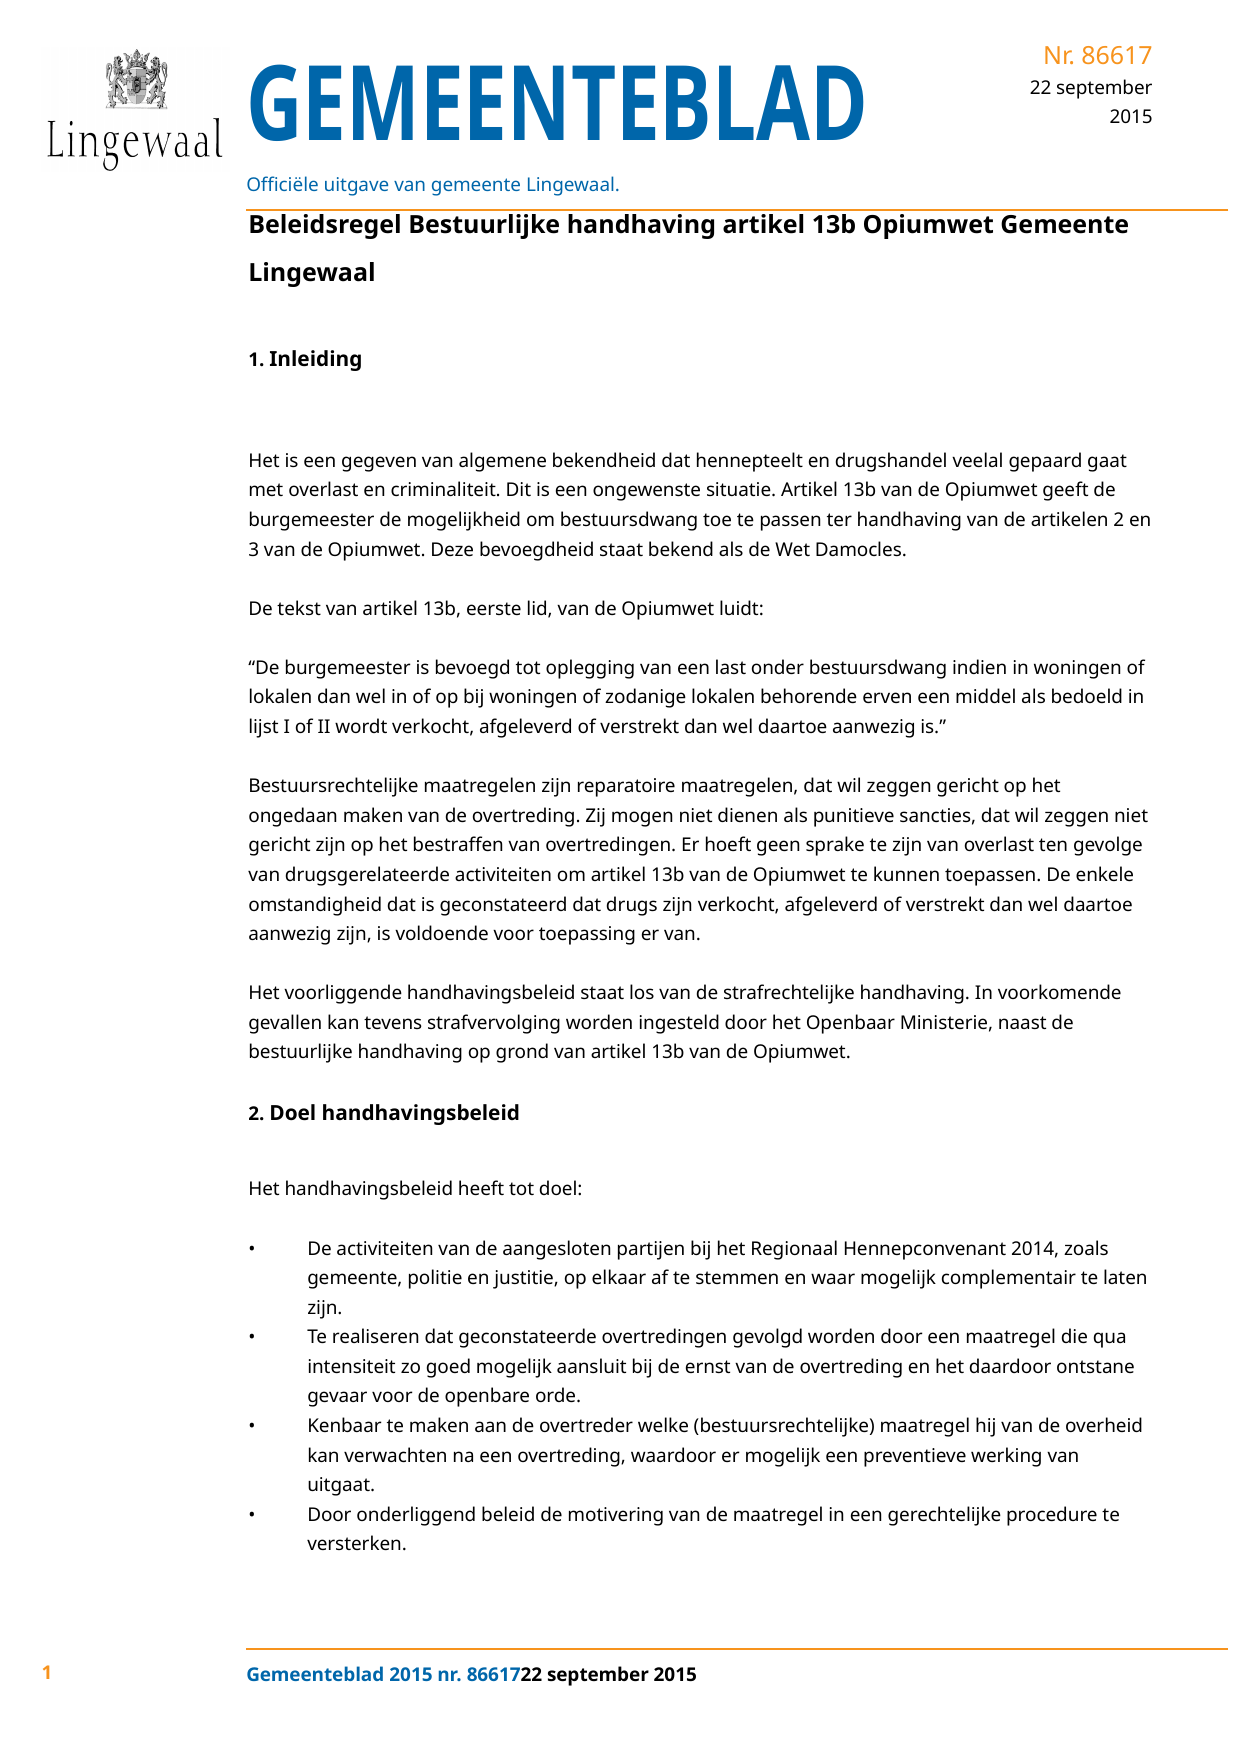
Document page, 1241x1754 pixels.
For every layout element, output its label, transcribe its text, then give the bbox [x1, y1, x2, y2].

text Het is een gegeven van algemene bekendheid dat hennepteelt en drugshandel veelal gepaard gaat met overlast en criminaliteit. Dit is een ongewenste situatie. Artikel 13b van de Opiumwet geeft de burgemeester de mogelijkheid om bestuursdwang toe te passen ter handhaving van de artikelen 2 en 3 van de Opiumwet. Deze bevoegdheid staat bekend als de Wet Damocles. [248, 447, 1152, 562]
list Te realiseren dat geconstateerde overtredingen gevolgd worden door een maatregel die qua intensiteit zo goed mogelijk aansluit bij de ernst van de overtreding en het daardoor ontstane gevaar voor de openbare orde. [248, 1323, 1152, 1408]
text Beleidsregel Bestuurlijke handhaving artikel 13b Opiumwet Gemeente Lingewaal [248, 211, 1152, 288]
list Door onderliggend beleid de motivering van de maatregel in een gerechtelijke procedure te versterken. [248, 1501, 1152, 1556]
text Bestuursrechtelijke maatregelen zijn reparatoire maatregelen, dat wil zeggen gericht op het ongedaan maken van de overtreding. Zij mogen niet dienen als punitieve sancties, dat wil zeggen niet gericht zijn op het bestraffen van overtredingen. Er hoeft geen sprake te zijn van overlast ten gevolge van drugsgerelateerde activiteiten om artikel 13b van de Opiumwet te kunnen toepassen. De enkele omstandigheid dat is geconstateerd dat drugs zijn verkocht, afgeleverd of verstrekt dan wel daartoe aanwezig zijn, is voldoende voor toepassing er van. [248, 772, 1152, 946]
text De tekst van artikel 13b, eerste lid, van de Opiumwet luidt: [248, 595, 1152, 621]
text 2. Doel handhavingsbeleid [248, 1098, 1152, 1126]
text 1. Inleiding [248, 344, 1152, 372]
list Kenbaar te maken aan de overtreder welke (bestuursrechtelijke) maatregel hij van de overheid kan verwachten na een overtreding, waardoor er mogelijk een preventieve werking van uitgaat. [248, 1412, 1152, 1497]
list De activiteiten van de aangesloten partijen bij het Regionaal Hennepconvenant 2014, zoals gemeente, politie en justitie, op elkaar af te stemmen en waar mogelijk complementair te laten zijn. [248, 1235, 1152, 1320]
text Het voorliggende handhavingsbeleid staat los van de strafrechtelijke handhaving. In voorkomende gevallen kan tevens strafvervolging worden ingesteld door het Openbaar Ministerie, naast de bestuurlijke handhaving op grond van artikel 13b van de Opiumwet. [248, 979, 1152, 1064]
picture [41, 47, 231, 172]
text Het handhavingsbeleid heeft tot doel: [248, 1176, 1152, 1201]
text “De burgemeester is bevoegd tot oplegging van een last onder bestuursdwang indien in woningen of lokalen dan wel in of op bij woningen of zodanige lokalen behorende erven een middel als bedoeld in lijst I of II wordt verkocht, afgeleverd of verstrekt dan wel daartoe aanwezig is.” [248, 654, 1152, 739]
